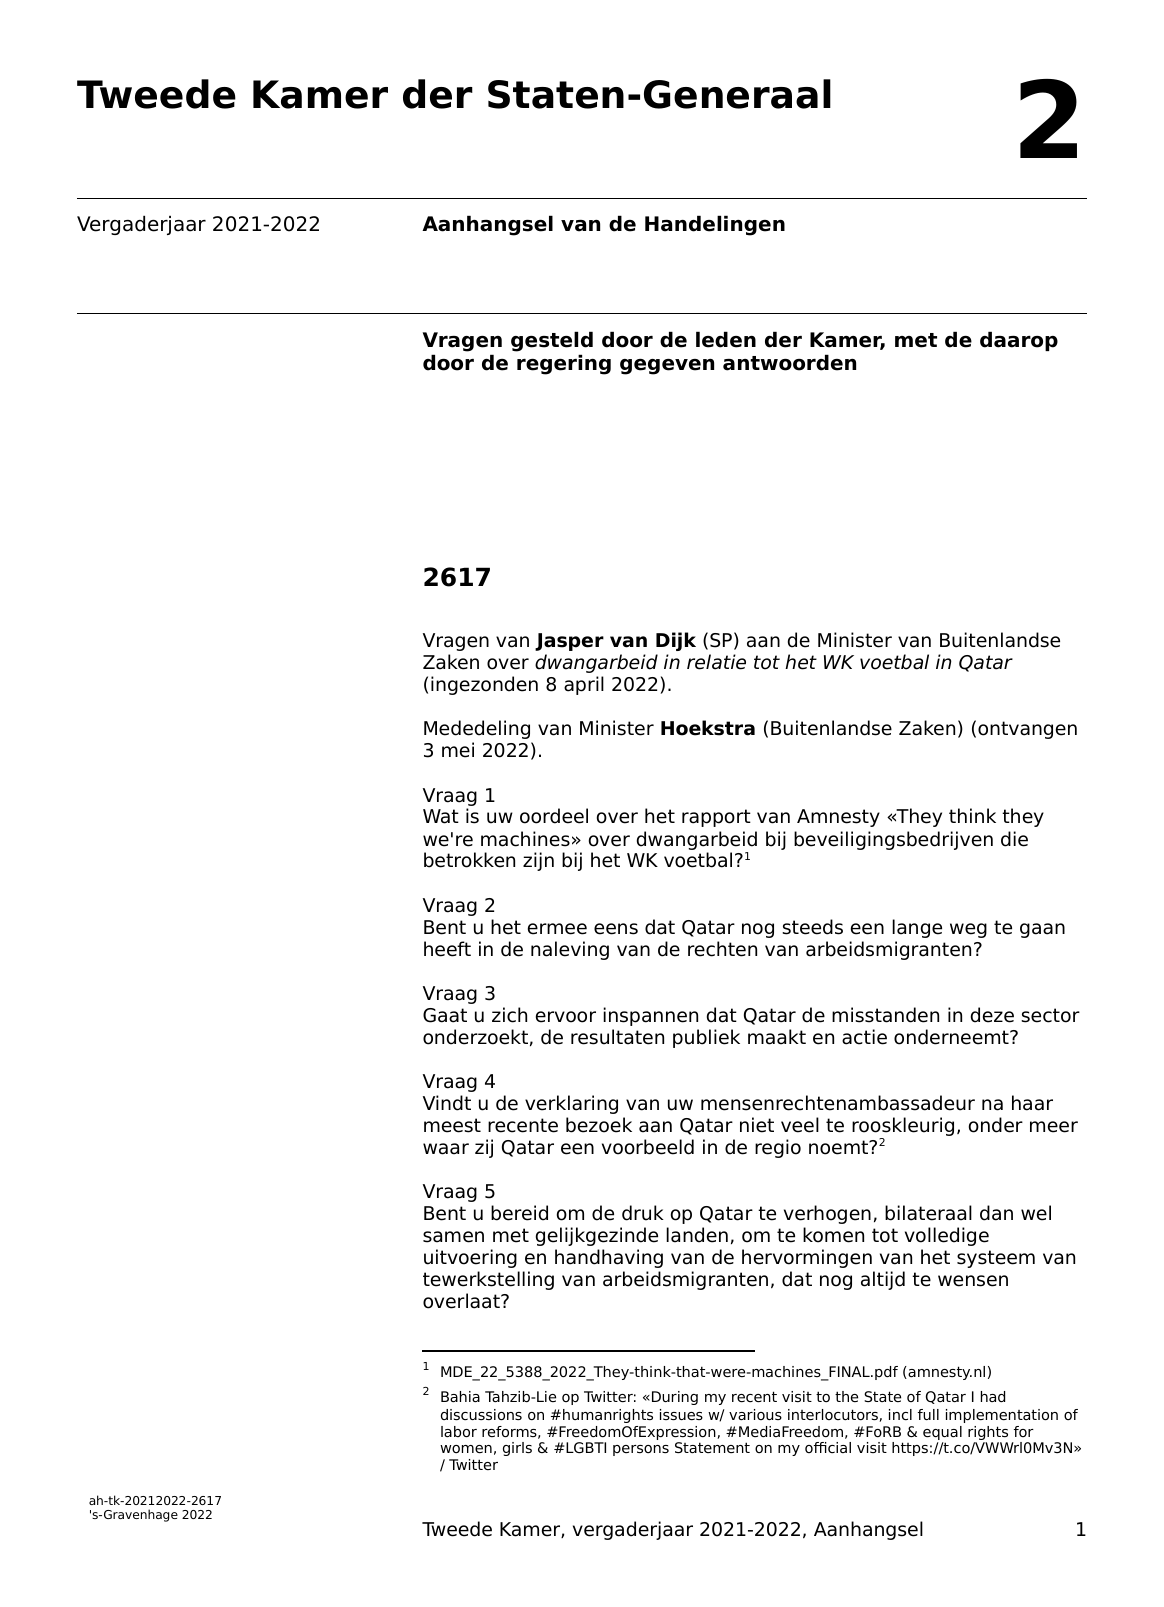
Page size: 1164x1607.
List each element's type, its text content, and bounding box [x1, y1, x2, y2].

text 2617 [422, 563, 1087, 592]
table_header Tweede Kamer der Staten-Generaal [77, 59, 886, 198]
text Bent u bereid om de druk op Qatar te verhogen, bilateraal dan wel samen met gelijkgezinde landen, om te komen tot volledige uitvoering en handhaving van de hervormingen van het systeem van tewerkstelling van arbeidsmigranten, dat nog altijd te wensen overlaat? [422, 1203, 1087, 1313]
text Vraag 2 [422, 894, 1087, 917]
text 's-Gravenhage 2022 [88, 1508, 323, 1522]
text Vraag 4 [422, 1071, 1087, 1093]
text Vindt u de verklaring van uw mensenrechtenambassadeur na haar meest recente bezoek aan Qatar niet veel te rooskleurig, onder meer waar zij Qatar een voorbeeld in de regio noemt? [422, 1093, 1087, 1159]
text Bent u het ermee eens dat Qatar nog steeds een lange weg te gaan heeft in de naleving van de rechten van arbeidsmigranten? [422, 917, 1087, 961]
text Vraag 1 [422, 784, 1087, 806]
table_cell [77, 314, 422, 375]
text MDE_22_5388_2022_They-think-that-were-machines_FINAL.pdf (amnesty.nl) [422, 1360, 1087, 1382]
table_header 2 [886, 59, 1087, 198]
text Vraag 5 [422, 1181, 1087, 1203]
text Wat is uw oordeel over het rapport van Amnesty «They think they we're machines» over dwangarbeid bij beveiligingsbedrijven die betrokken zijn bij het WK voetbal? [422, 806, 1087, 872]
text Vraag 3 [422, 983, 1087, 1005]
text ah-tk-20212022-2617 [88, 1494, 323, 1508]
text Mededeling van Minister Hoekstra (Buitenlandse Zaken) (ontvangen 3 mei 2022). [422, 718, 1087, 762]
table_cell Vragen gesteld door de leden der Kamer, met de daarop door de regering gegeven antwoorden [422, 314, 1087, 375]
table_cell Vergaderjaar 2021-2022 [77, 199, 422, 313]
text Bahia Tahzib-Lie op Twitter: «During my recent visit to the State of Qatar I had discussions on #humanrights issues w/ various interlocutors, incl full implementation of labor reforms, #FreedomOfExpression, #MediaFreedom, #FoRB & equal rights for women, girls & #LGBTI persons Statement on my official visit https://t.co/VWWrl0Mv3N» / Twitter [422, 1385, 1087, 1474]
text Gaat u zich ervoor inspannen dat Qatar de misstanden in deze sector onderzoekt, de resultaten publiek maakt en actie onderneemt? [422, 1005, 1087, 1049]
text Vragen van Jasper van Dijk (SP) aan de Minister van Buitenlandse Zaken over dwangarbeid in relatie tot het WK voetbal in Qatar (ingezonden 8 april 2022). [422, 630, 1087, 696]
table_cell Aanhangsel van de Handelingen [422, 199, 1087, 313]
